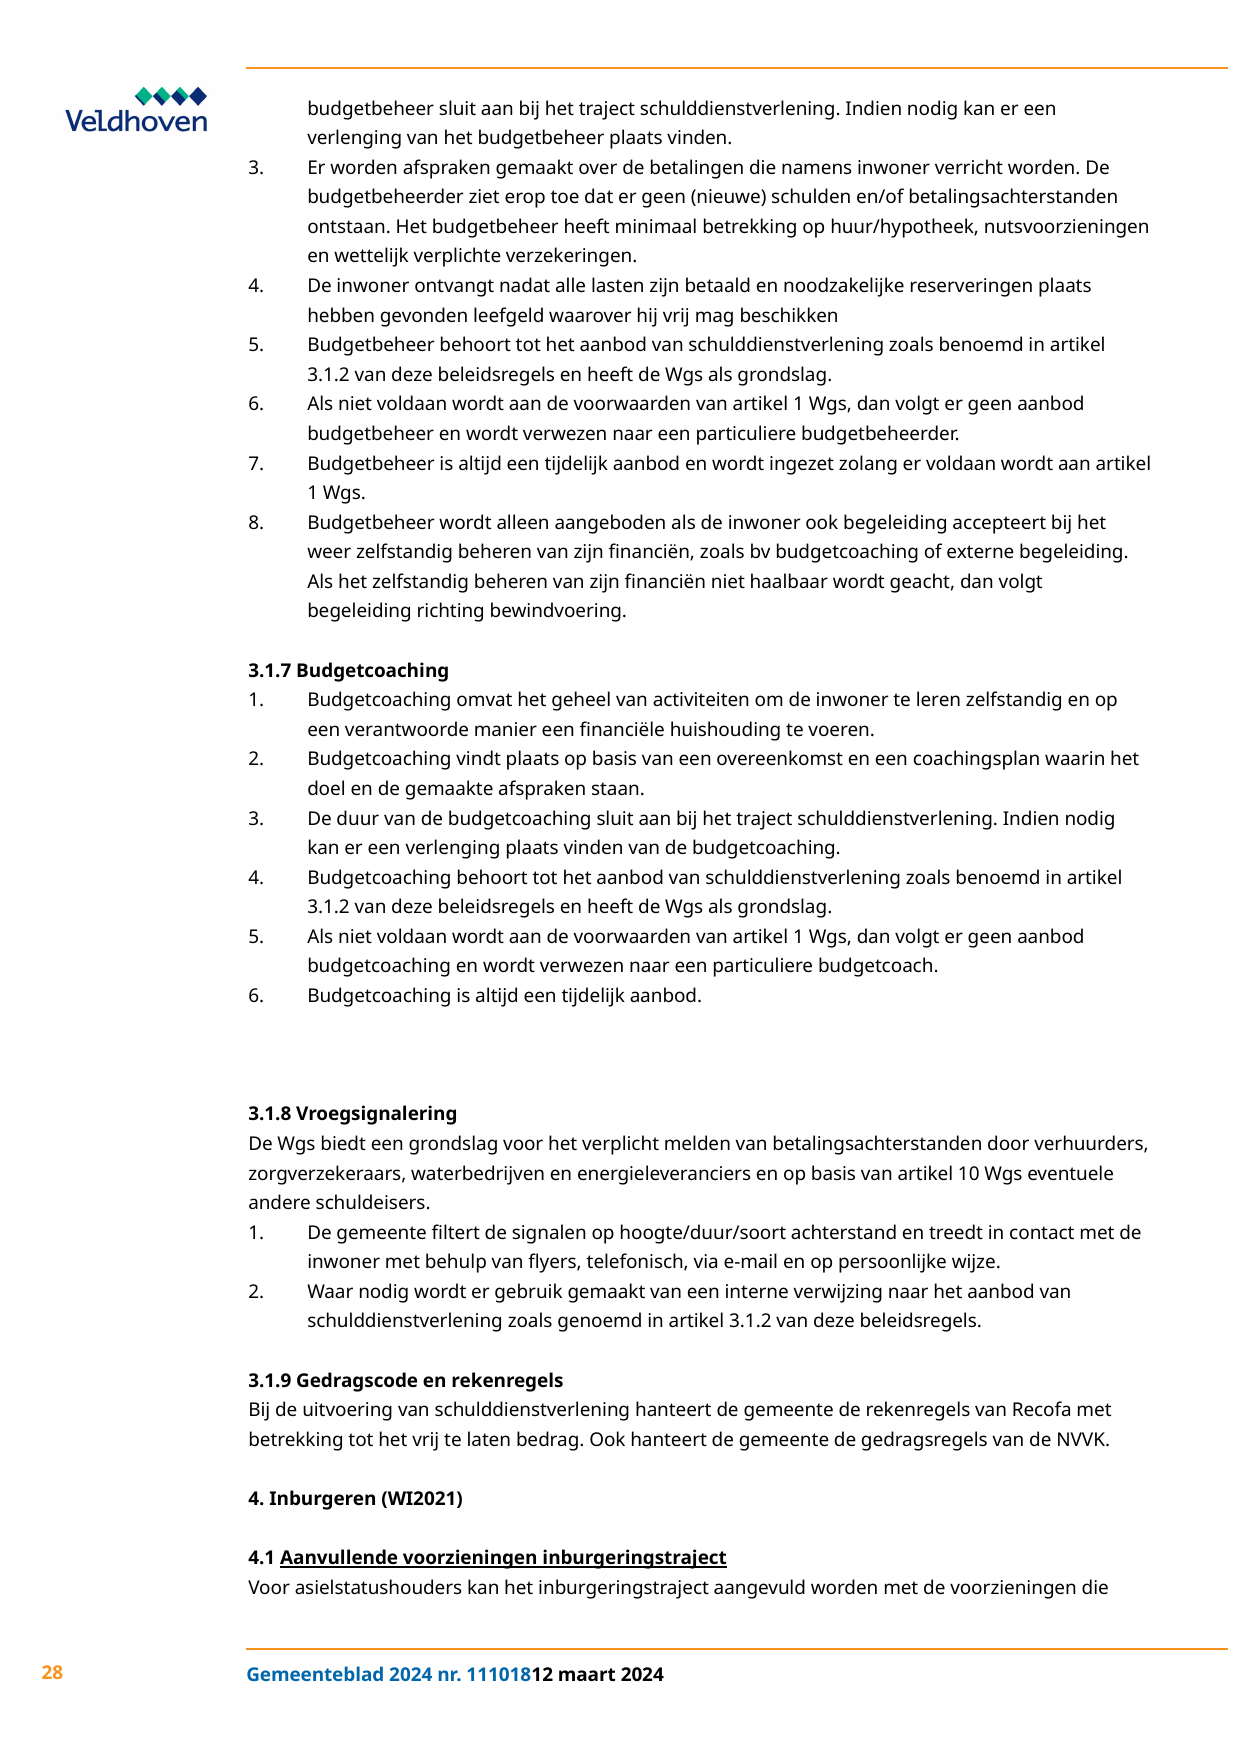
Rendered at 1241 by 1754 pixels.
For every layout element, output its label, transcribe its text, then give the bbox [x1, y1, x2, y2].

list De gemeente filtert de signalen op hoogte/duur/soort achterstand en treedt in contact met de inwoner met behulp van flyers, telefonisch, via e-mail en op persoonlijke wijze. [248, 1219, 1152, 1274]
list Budgetcoaching vindt plaats op basis van een overeenkomst en een coachingsplan waarin het doel en de gemaakte afspraken staan. [248, 746, 1152, 801]
list Budgetbeheer behoort tot het aanbod van schulddienstverlening zoals benoemd in artikel 3.1.2 van deze beleidsregels en heeft de Wgs als grondslag. [248, 331, 1152, 387]
list De inwoner ontvangt nadat alle lasten zijn betaald en noodzakelijke reserveringen plaats hebben gevonden leefgeld waarover hij vrij mag beschikken [248, 272, 1152, 328]
list Budgetbeheer is altijd een tijdelijk aanbod en wordt ingezet zolang er voldaan wordt aan artikel 1 Wgs. [248, 450, 1152, 505]
list Als niet voldaan wordt aan de voorwaarden van artikel 1 Wgs, dan volgt er geen aanbod budgetcoaching en wordt verwezen naar een particuliere budgetcoach. [248, 923, 1152, 978]
list Budgetcoaching is altijd een tijdelijk aanbod. [248, 982, 1152, 1008]
text 4.1 Aanvullende voorzieningen inburgeringstraject [248, 1544, 1152, 1570]
text Bij de uitvoering van schulddienstverlening hanteert de gemeente de rekenregels van Recofa met betrekking tot het vrij te laten bedrag. Ook hanteert de gemeente de gedragsregels van de NVVK. [248, 1396, 1152, 1452]
list Budgetbeheer wordt alleen aangeboden als de inwoner ook begeleiding accepteert bij het weer zelfstandig beheren van zijn financiën, zoals bv budgetcoaching of externe begeleiding. Als het zelfstandig beheren van zijn financiën niet haalbaar wordt geacht, dan volgt begeleiding richting bewindvoering. [248, 509, 1152, 623]
picture [41, 47, 231, 172]
text Voor asielstatushouders kan het inburgeringstraject aangevuld worden met de voorzieningen die [248, 1574, 1152, 1600]
text 3.1.9 Gedragscode en rekenregels [248, 1367, 1152, 1393]
list Als niet voldaan wordt aan de voorwaarden van artikel 1 Wgs, dan volgt er geen aanbod budgetbeheer en wordt verwezen naar een particuliere budgetbeheerder. [248, 391, 1152, 446]
text De Wgs biedt een grondslag voor het verplicht melden van betalingsachterstanden door verhuurders, zorgverzekeraars, waterbedrijven en energieleveranciers en op basis van artikel 10 Wgs eventuele andere schuldeisers. [248, 1130, 1152, 1215]
list budgetbeheer sluit aan bij het traject schulddienstverlening. Indien nodig kan er een verlenging van het budgetbeheer plaats vinden. [248, 95, 1152, 150]
list Er worden afspraken gemaakt over de betalingen die namens inwoner verricht worden. De budgetbeheerder ziet erop toe dat er geen (nieuwe) schulden en/of betalingsachterstanden ontstaan. Het budgetbeheer heeft minimaal betrekking op huur/hypotheek, nutsvoorzieningen en wettelijk verplichte verzekeringen. [248, 154, 1152, 268]
list De duur van de budgetcoaching sluit aan bij het traject schulddienstverlening. Indien nodig kan er een verlenging plaats vinden van de budgetcoaching. [248, 805, 1152, 860]
text 3.1.7 Budgetcoaching [248, 657, 1152, 683]
list Budgetcoaching behoort tot het aanbod van schulddienstverlening zoals benoemd in artikel 3.1.2 van deze beleidsregels en heeft de Wgs als grondslag. [248, 864, 1152, 919]
text 4. Inburgeren (WI2021) [248, 1485, 1152, 1511]
list Budgetcoaching omvat het geheel van activiteiten om de inwoner te leren zelfstandig en op een verantwoorde manier een financiële huishouding te voeren. [248, 686, 1152, 742]
text 3.1.8 Vroegsignalering [248, 1101, 1152, 1126]
list Waar nodig wordt er gebruik gemaakt van een interne verwijzing naar het aanbod van schulddienstverlening zoals genoemd in artikel 3.1.2 van deze beleidsregels. [248, 1278, 1152, 1333]
